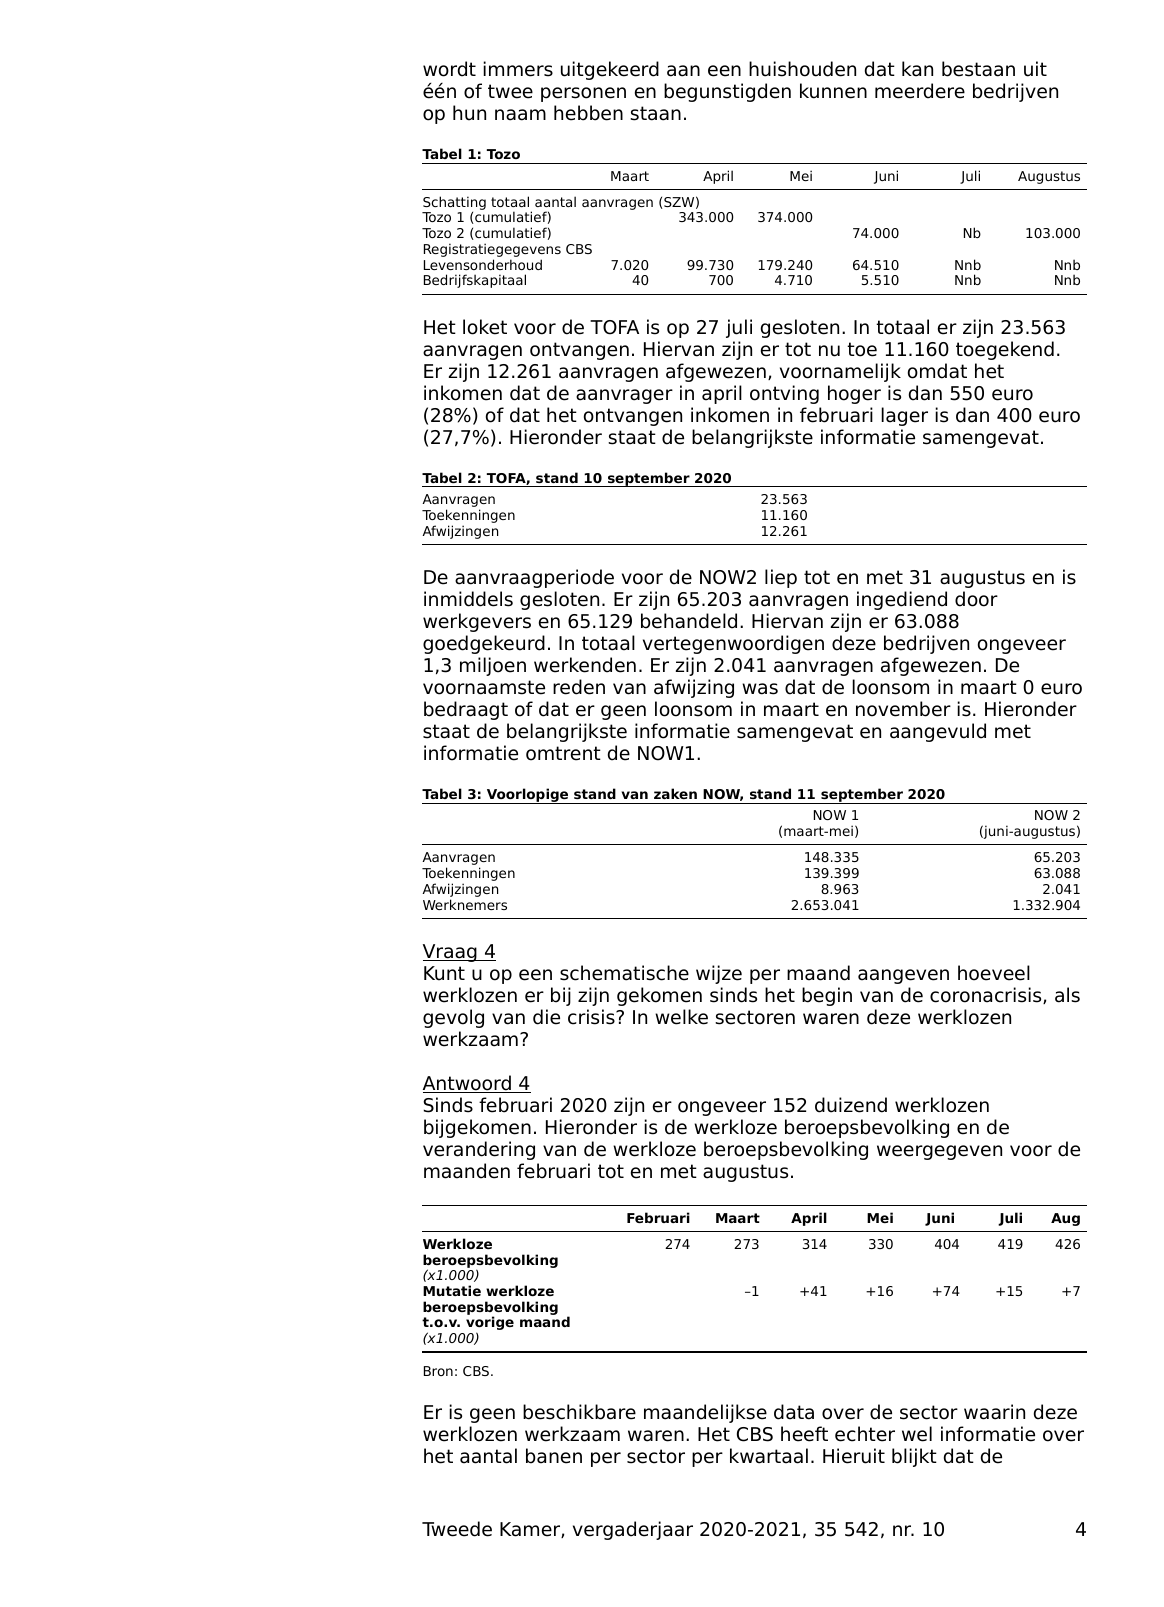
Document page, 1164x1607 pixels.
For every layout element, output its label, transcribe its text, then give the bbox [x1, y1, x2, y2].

table_cell 343.000 [655, 210, 740, 226]
table_cell –1 [696, 1284, 765, 1351]
text De aanvraagperiode voor de NOW2 liep tot en met 31 augustus en is inmiddels gesloten. Er zijn 65.203 aanvragen ingediend door werkgevers en 65.129 behandeld. Hiervan zijn er 63.088 goedgekeurd. In totaal vertegenwoordigen deze bedrijven ongeveer 1,3 miljoen werkenden. Er zijn 2.041 aanvragen afgewezen. De voornaamste reden van afwijzing was dat de loonsom in maart 0 euro bedraagt of dat er geen loonsom in maart en november is. Hieronder staat de belangrijkste informatie samengevat en aangevuld met informatie omtrent de NOW1. [422, 567, 1087, 765]
table_cell [655, 226, 740, 242]
table_cell [422, 164, 577, 189]
table_cell 148.335 [644, 845, 865, 866]
table_cell 330 [833, 1232, 899, 1284]
table_cell [819, 210, 905, 226]
table_cell 700 [655, 273, 740, 293]
table_cell Levensonderhoud [422, 258, 577, 273]
table_cell Nnb [905, 258, 987, 273]
table_cell 64.510 [819, 258, 905, 273]
table_cell 419 [966, 1232, 1029, 1284]
table_cell Aanvragen [422, 845, 644, 866]
table_header Tabel 1: Tozo [422, 147, 1087, 163]
text Antwoord 4 [422, 1073, 1087, 1095]
table_cell Bedrijfskapitaal [422, 273, 577, 293]
table_cell 63.088 [865, 866, 1087, 882]
table_cell 273 [696, 1232, 765, 1284]
table_cell 179.240 [740, 258, 819, 273]
table_cell April [655, 164, 740, 189]
table_cell [905, 210, 987, 226]
table_cell Mutatie werkloze beroepsbevolking t.o.v. vorige maand (x1.000) [422, 1284, 597, 1351]
table_header April [765, 1206, 833, 1231]
table_header Aug [1029, 1206, 1087, 1231]
table_cell 11.160 [754, 508, 1087, 523]
table_cell +7 [1029, 1284, 1087, 1351]
table_cell 139.399 [644, 866, 865, 882]
table_cell 1.332.904 [865, 897, 1087, 918]
table_cell Werknemers [422, 897, 644, 918]
table_cell Tozo 2 (cumulatief) [422, 226, 577, 242]
table_cell 4.710 [740, 273, 819, 293]
table_cell 65.203 [865, 845, 1087, 866]
table_cell 426 [1029, 1232, 1087, 1284]
table_cell 99.730 [655, 258, 740, 273]
table_cell 274 [598, 1232, 696, 1284]
table_cell Nnb [987, 258, 1087, 273]
table_header Maart [696, 1206, 765, 1231]
table_cell 40 [578, 273, 655, 293]
table_cell Nnb [987, 273, 1087, 293]
table_cell 374.000 [740, 210, 819, 226]
table_cell 103.000 [987, 226, 1087, 242]
table_cell Werkloze beroepsbevolking (x1.000) [422, 1232, 597, 1284]
table_cell 2.653.041 [644, 897, 865, 918]
table_cell Maart [578, 164, 655, 189]
table_cell Augustus [987, 164, 1087, 189]
table_cell NOW 2 (juni-augustus) [865, 804, 1087, 844]
table_header Juni [900, 1206, 966, 1231]
table_cell 23.563 [754, 487, 1087, 508]
text Kunt u op een schematische wijze per maand aangeven hoeveel werklozen er bij zijn gekomen sinds het begin van de coronacrisis, als gevolg van die crisis? In welke sectoren waren deze werklozen werkzaam? [422, 963, 1087, 1051]
table_cell Bron: CBS. [422, 1353, 1087, 1380]
table_cell [598, 1284, 696, 1351]
table_cell 12.261 [754, 524, 1087, 544]
table_cell 74.000 [819, 226, 905, 242]
table_cell Mei [740, 164, 819, 189]
table_cell [422, 804, 644, 844]
table_cell 7.020 [578, 258, 655, 273]
table_cell Juli [905, 164, 987, 189]
table_cell 5.510 [819, 273, 905, 293]
text wordt immers uitgekeerd aan een huishouden dat kan bestaan uit één of twee personen en begunstigden kunnen meerdere bedrijven op hun naam hebben staan. [422, 59, 1087, 125]
table_cell 2.041 [865, 882, 1087, 897]
table_cell +15 [966, 1284, 1029, 1351]
table_header Februari [598, 1206, 696, 1231]
text Sinds februari 2020 zijn er ongeveer 152 duizend werklozen bijgekomen. Hieronder is de werkloze beroepsbevolking en de verandering van de werkloze beroepsbevolking weergegeven voor de maanden februari tot en met augustus. [422, 1095, 1087, 1183]
table_cell NOW 1 (maart-mei) [644, 804, 865, 844]
table_header Tabel 2: TOFA, stand 10 september 2020 [422, 471, 1087, 486]
table_cell Toekenningen [422, 508, 754, 523]
table_cell Juni [819, 164, 905, 189]
table_header [422, 1206, 597, 1231]
text Het loket voor de TOFA is op 27 juli gesloten. In totaal er zijn 23.563 aanvragen ontvangen. Hiervan zijn er tot nu toe 11.160 toegekend. Er zijn 12.261 aanvragen afgewezen, voornamelijk omdat het inkomen dat de aanvrager in april ontving hoger is dan 550 euro (28%) of dat het ontvangen inkomen in februari lager is dan 400 euro (27,7%). Hieronder staat de belangrijkste informatie samengevat. [422, 317, 1087, 449]
table_cell Toekenningen [422, 866, 644, 882]
table_cell Afwijzingen [422, 882, 644, 897]
table_header Juli [966, 1206, 1029, 1231]
table_cell Aanvragen [422, 487, 754, 508]
table_cell +41 [765, 1284, 833, 1351]
text Vraag 4 [422, 941, 1087, 963]
table_cell [740, 226, 819, 242]
table_cell Schatting totaal aantal aanvragen (SZW) [422, 190, 1087, 210]
table_cell +16 [833, 1284, 899, 1351]
table_cell [987, 210, 1087, 226]
table_cell +74 [900, 1284, 966, 1351]
table_cell Afwijzingen [422, 524, 754, 544]
table_cell Tozo 1 (cumulatief) [422, 210, 577, 226]
table_header Mei [833, 1206, 899, 1231]
table_cell 404 [900, 1232, 966, 1284]
table_cell [578, 226, 655, 242]
table_cell 8.963 [644, 882, 865, 897]
text Er is geen beschikbare maandelijkse data over de sector waarin deze werklozen werkzaam waren. Het CBS heeft echter wel informatie over het aantal banen per sector per kwartaal. Hieruit blijkt dat de [422, 1402, 1087, 1468]
table_cell [578, 210, 655, 226]
table_header Tabel 3: Voorlopige stand van zaken NOW, stand 11 september 2020 [422, 787, 1087, 802]
table_cell 314 [765, 1232, 833, 1284]
table_cell Registratiegegevens CBS [422, 242, 1087, 257]
table_cell Nnb [905, 273, 987, 293]
table_cell Nb [905, 226, 987, 242]
